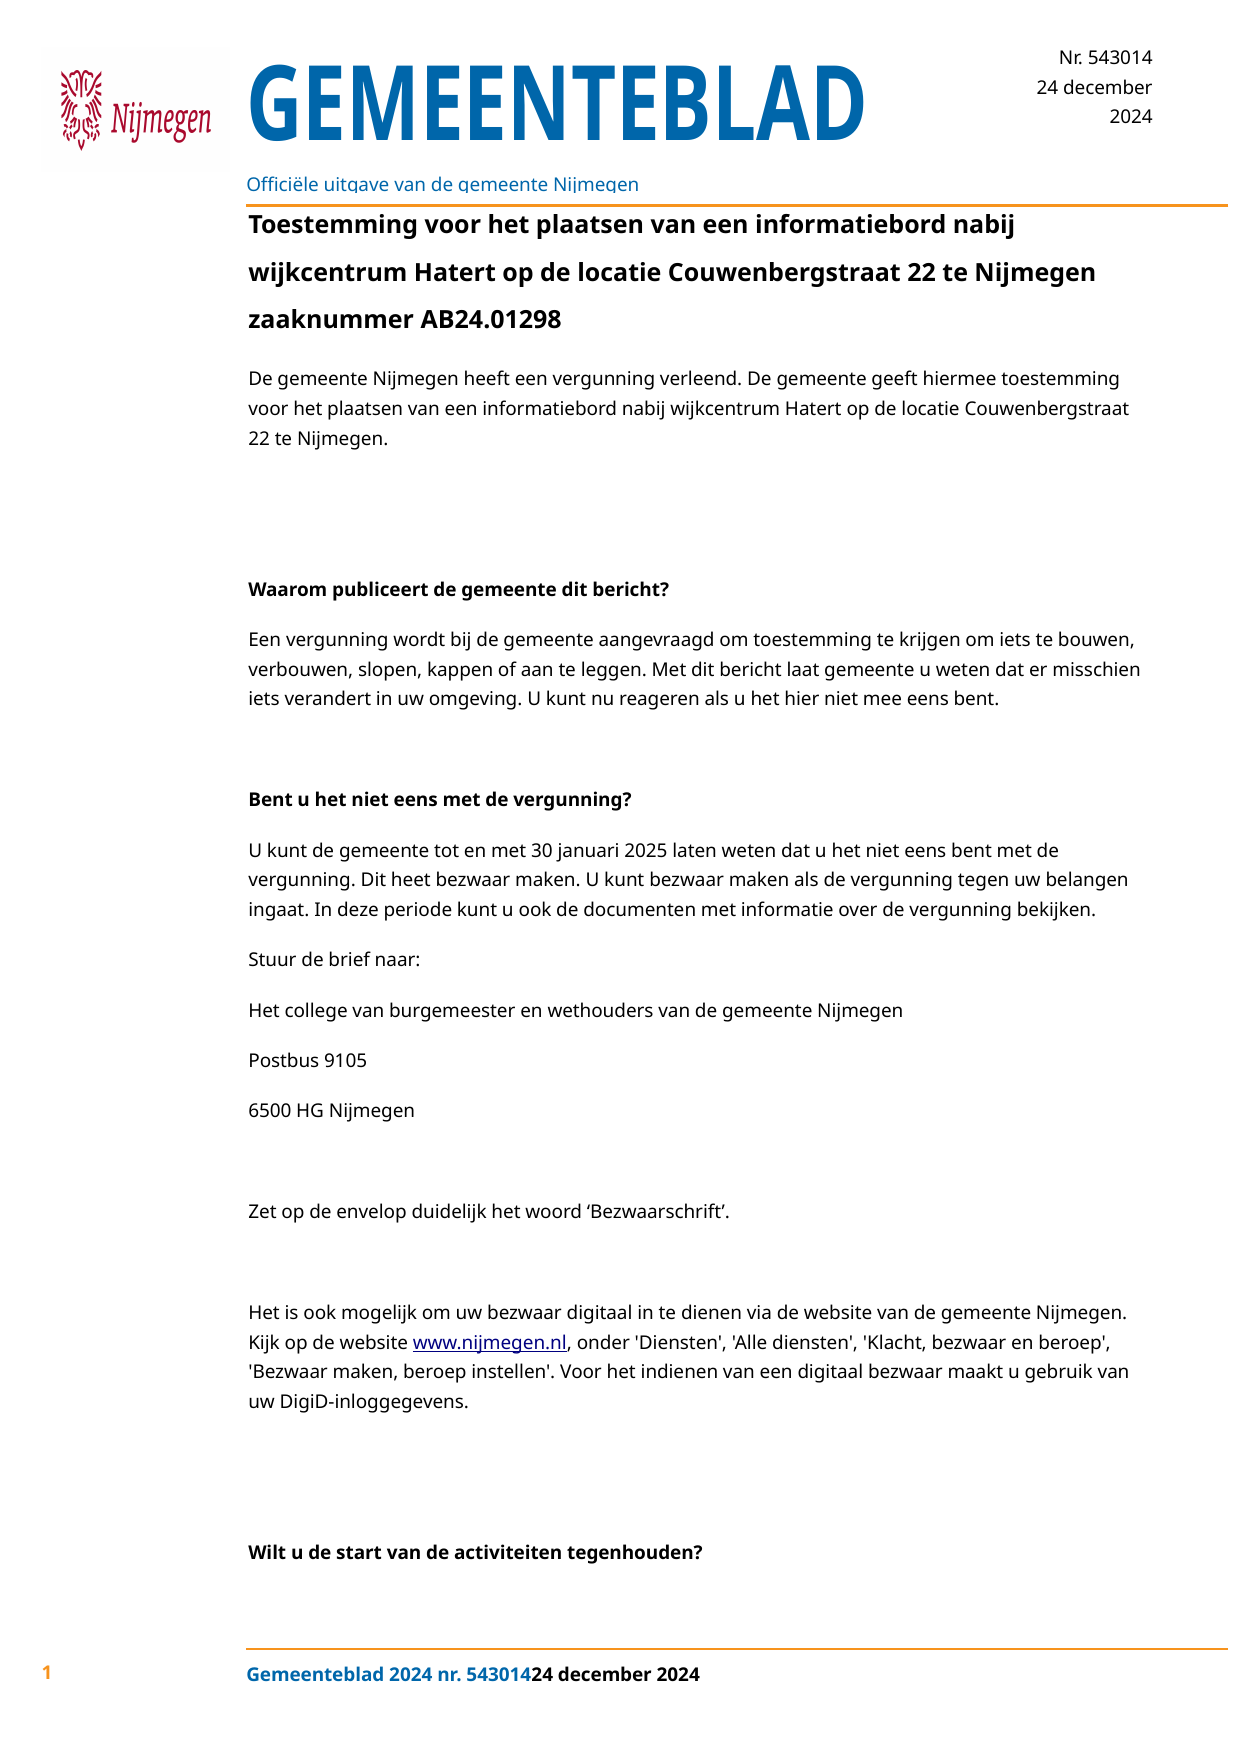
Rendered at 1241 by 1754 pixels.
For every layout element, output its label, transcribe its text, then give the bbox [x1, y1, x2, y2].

text Postbus 9105 [248, 1047, 1152, 1073]
picture [41, 47, 231, 172]
text U kunt de gemeente tot en met 30 januari 2025 laten weten dat u het niet eens bent met de vergunning. Dit heet bezwaar maken. U kunt bezwaar maken als de vergunning tegen uw belangen ingaat. In deze periode kunt u ook de documenten met informatie over de vergunning bekijken. [248, 837, 1152, 922]
text Het college van burgemeester en wethouders van de gemeente Nijmegen [248, 997, 1152, 1022]
text Waarom publiceert de gemeente dit bericht? [248, 576, 1152, 602]
text Zet op de envelop duidelijk het woord ‘Bezwaarschrift’. [248, 1198, 1152, 1224]
text Wilt u de start van de activiteiten tegenhouden? [248, 1539, 1152, 1565]
text Toestemming voor het plaatsen van een informatiebord nabij wijkcentrum Hatert op de locatie Couwenbergstraat 22 te Nijmegen zaaknummer AB24.01298 [248, 207, 1152, 336]
text 6500 HG Nijmegen [248, 1098, 1152, 1123]
text Bent u het niet eens met de vergunning? [248, 786, 1152, 812]
text Een vergunning wordt bij de gemeente aangevraagd om toestemming te krijgen om iets te bouwen, verbouwen, slopen, kappen of aan te leggen. Met dit bericht laat gemeente u weten dat er misschien iets verandert in uw omgeving. U kunt nu reageren als u het hier niet mee eens bent. [248, 626, 1152, 711]
text Het is ook mogelijk om uw bezwaar digitaal in te dienen via de website van de gemeente Nijmegen. Kijk op de website www.nijmegen.nl, onder 'Diensten', 'Alle diensten', 'Klacht, bezwaar en beroep', 'Bezwaar maken, beroep instellen'. Voor het indienen van een digitaal bezwaar maakt u gebruik van uw DigiD-inloggegevens. [248, 1299, 1152, 1414]
text Stuur de brief naar: [248, 946, 1152, 972]
text De gemeente Nijmegen heeft een vergunning verleend. De gemeente geeft hiermee toestemming voor het plaatsen van een informatiebord nabij wijkcentrum Hatert op de locatie Couwenbergstraat 22 te Nijmegen. [248, 366, 1152, 450]
